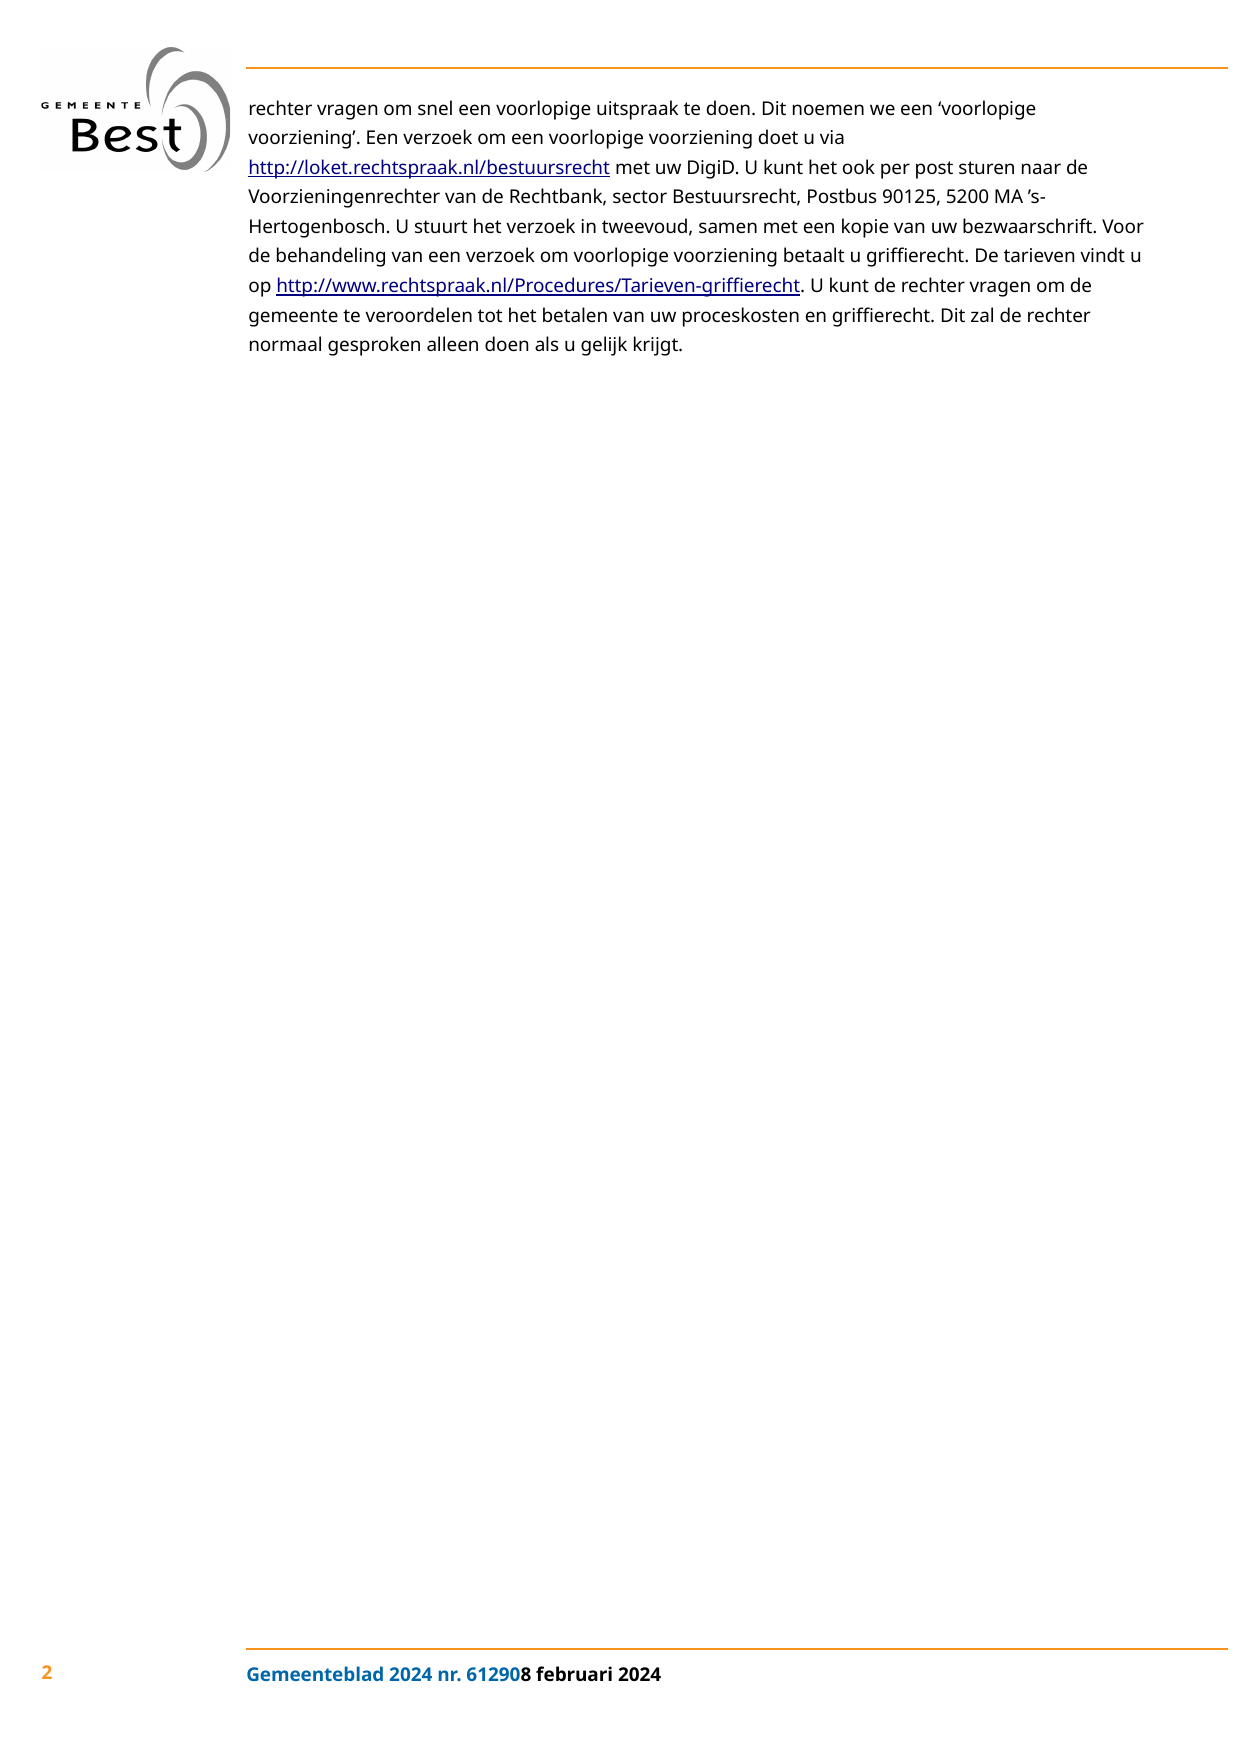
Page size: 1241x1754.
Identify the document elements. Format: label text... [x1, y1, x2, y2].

text rechter vragen om snel een voorlopige uitspraak te doen. Dit noemen we een ‘voorlopige voorziening’. Een verzoek om een voorlopige voorziening doet u via http://loket.rechtspraak.nl/bestuursrecht met uw DigiD. U kunt het ook per post sturen naar de Voorzieningenrechter van de Rechtbank, sector Bestuursrecht, Postbus 90125, 5200 MA ’s-Hertogenbosch. U stuurt het verzoek in tweevoud, samen met een kopie van uw bezwaarschrift. Voor de behandeling van een verzoek om voorlopige voorziening betaalt u griffierecht. De tarieven vindt u op http://www.rechtspraak.nl/Procedures/Tarieven-griffierecht. U kunt de rechter vragen om de gemeente te veroordelen tot het betalen van uw proceskosten en griffierecht. Dit zal de rechter normaal gesproken alleen doen als u gelijk krijgt. [248, 95, 1152, 357]
picture [41, 47, 231, 172]
